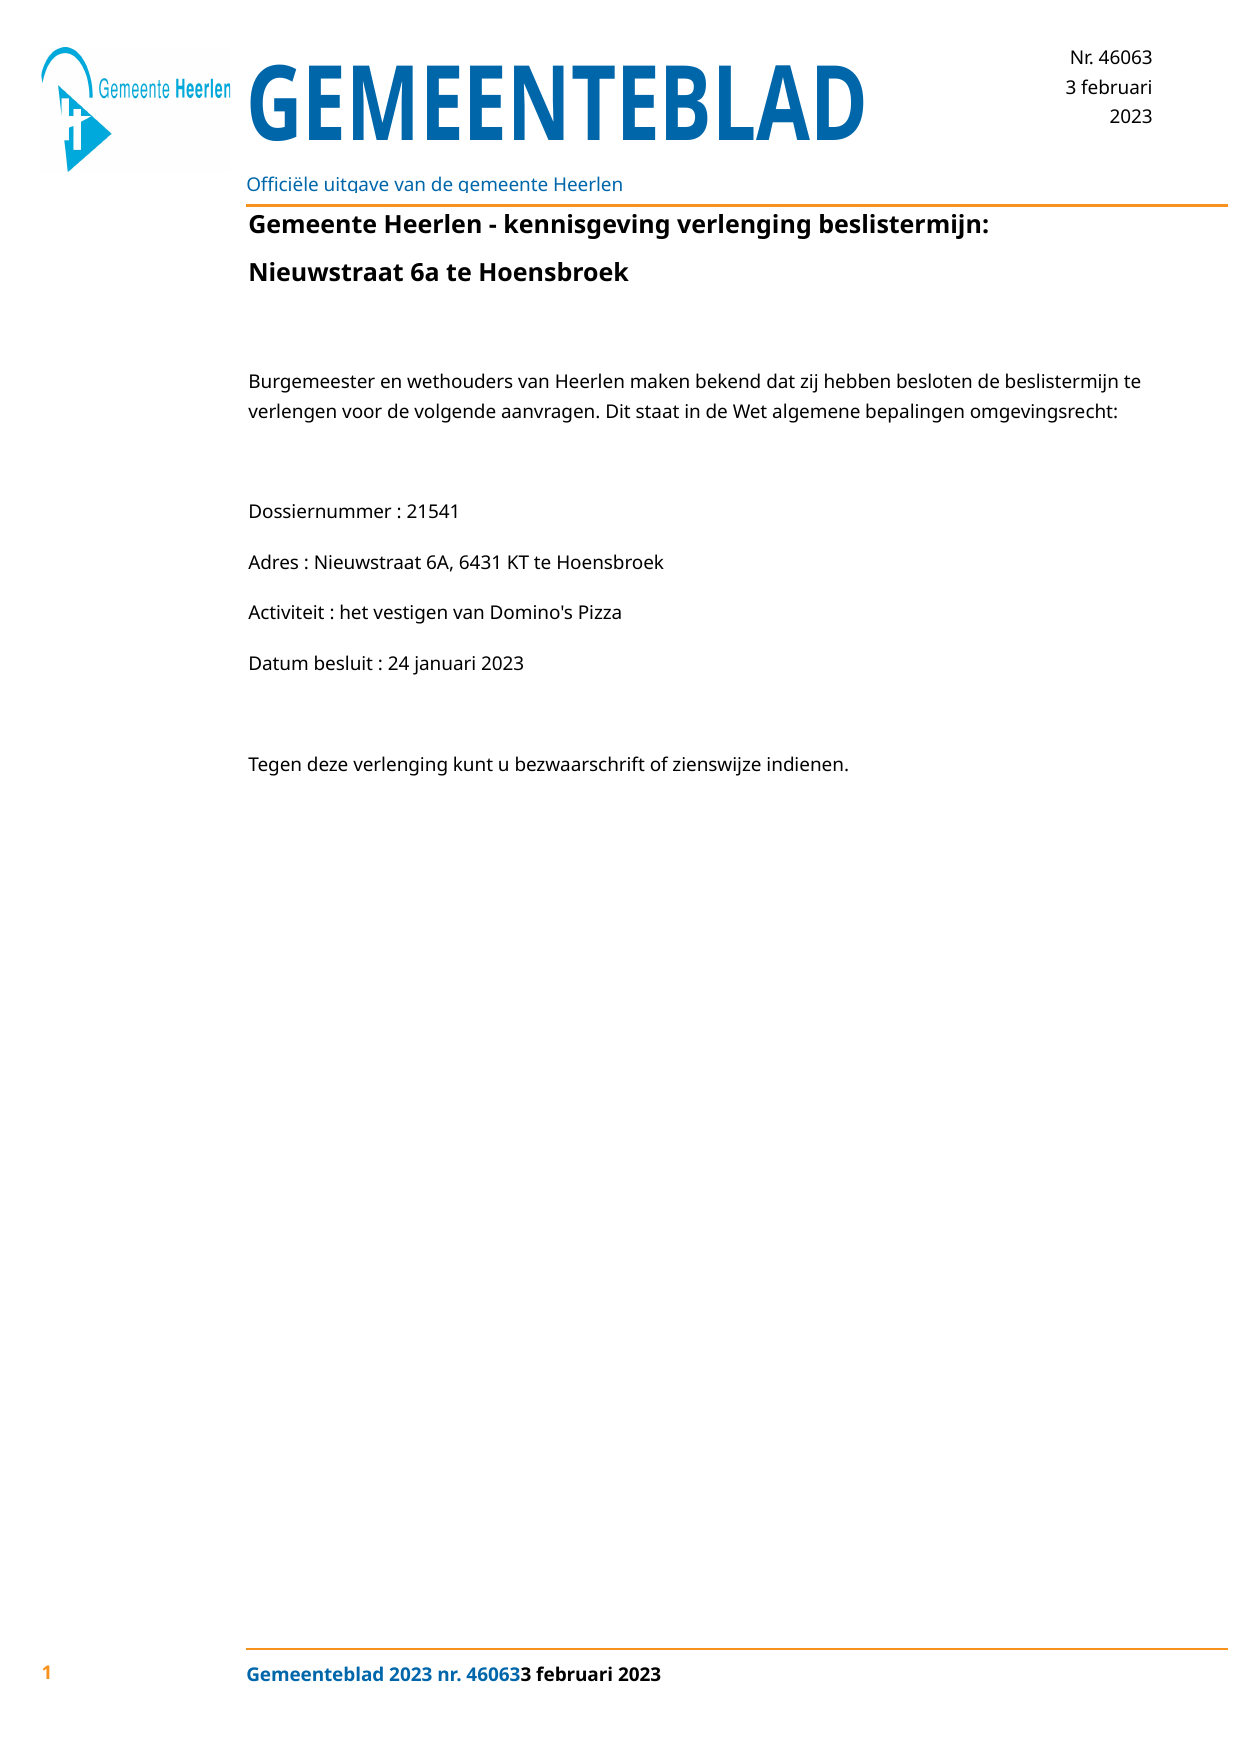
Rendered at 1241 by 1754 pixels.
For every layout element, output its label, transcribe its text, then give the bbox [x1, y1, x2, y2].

text Datum besluit : 24 januari 2023 [248, 650, 1152, 676]
text Burgemeester en wethouders van Heerlen maken bekend dat zij hebben besloten de beslistermijn te verlengen voor de volgende aanvragen. Dit staat in de Wet algemene bepalingen omgevingsrecht: [248, 368, 1152, 424]
picture [41, 47, 59, 70]
text Tegen deze verlenging kunt u bezwaarschrift of zienswijze indienen. [248, 751, 1152, 777]
picture [41, 47, 231, 172]
text Activiteit : het vestigen van Domino's Pizza [248, 599, 1152, 625]
text Adres : Nieuwstraat 6A, 6431 KT te Hoensbroek [248, 549, 1152, 575]
text Gemeente Heerlen - kennisgeving verlenging beslistermijn: Nieuwstraat 6a te Hoensbroek [248, 207, 1152, 288]
text Dossiernummer : 21541 [248, 499, 1152, 524]
